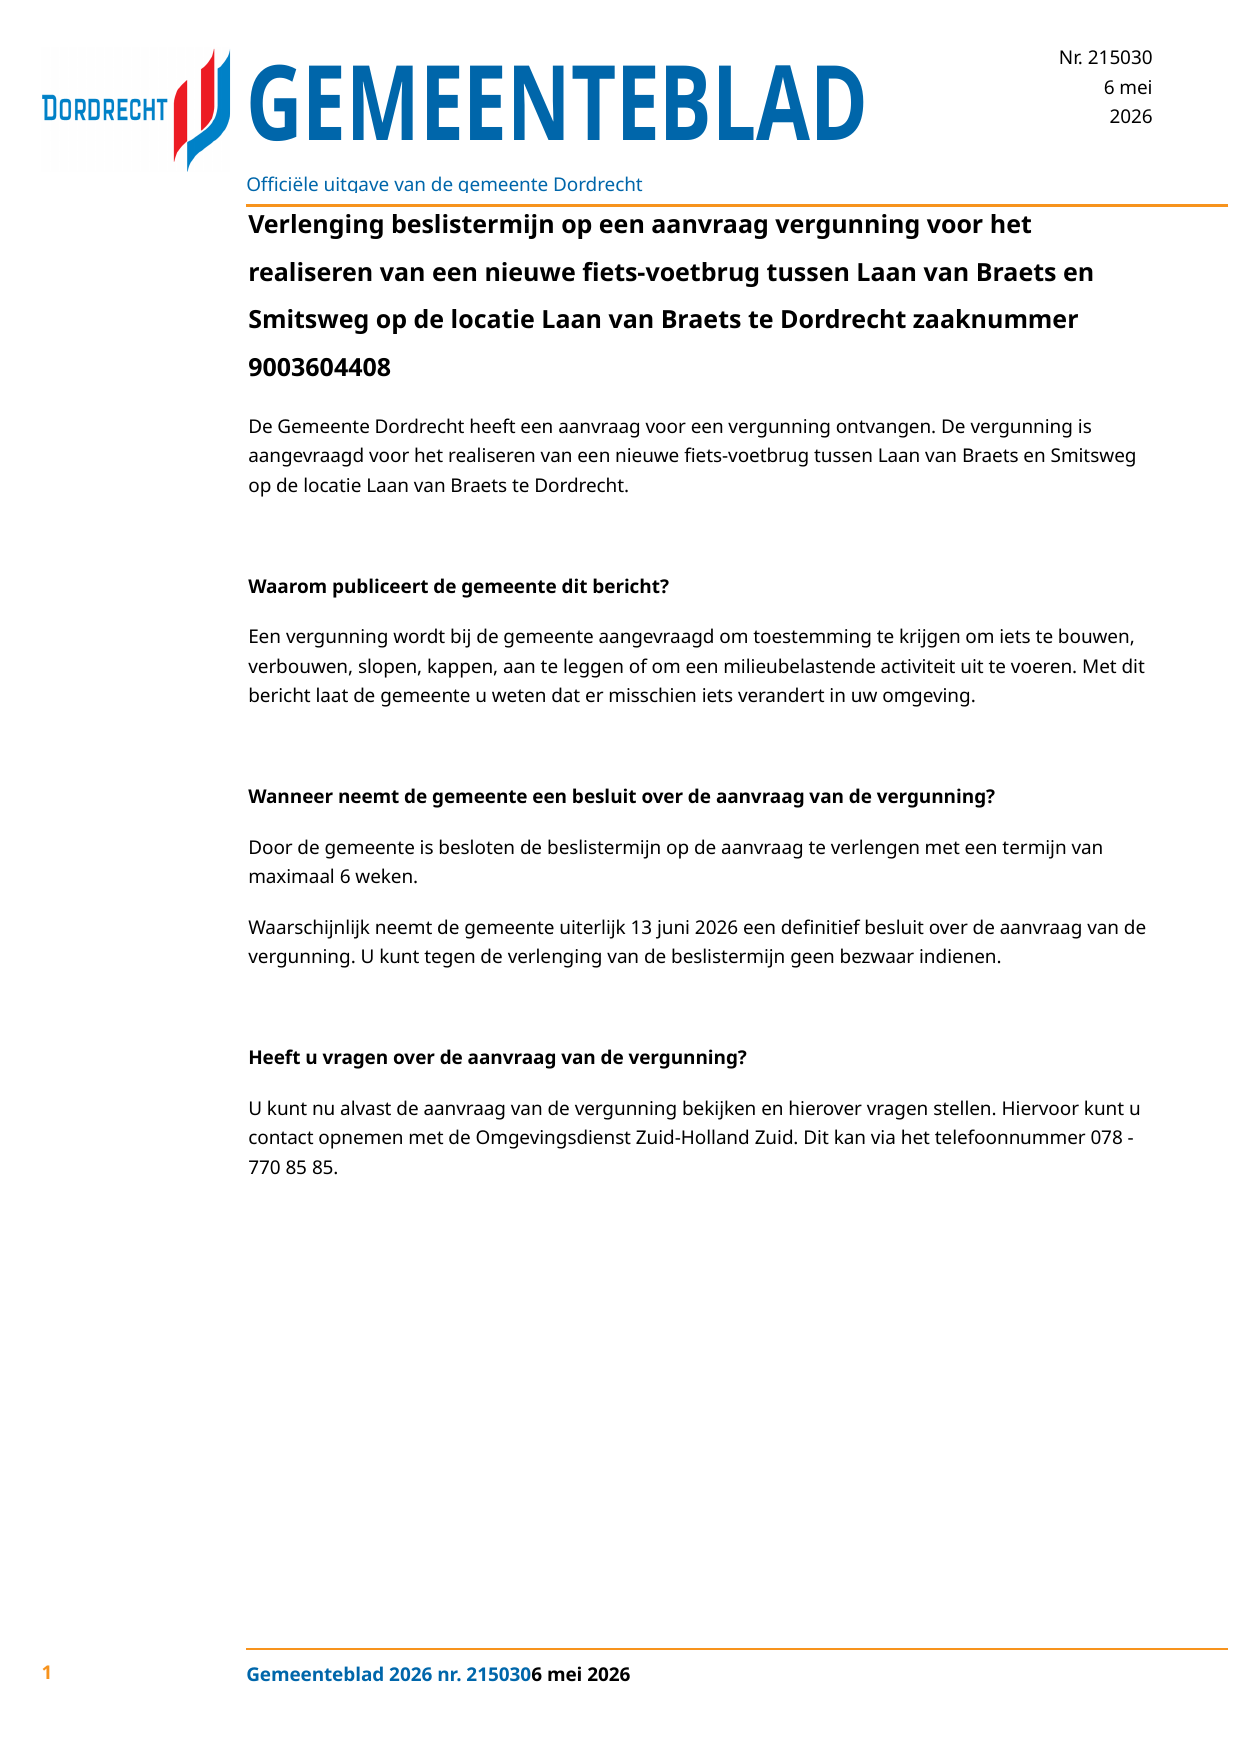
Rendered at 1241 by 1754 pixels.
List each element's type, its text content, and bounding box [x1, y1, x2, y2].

text Verlenging beslistermijn op een aanvraag vergunning voor het realiseren van een nieuwe fiets-voetbrug tussen Laan van Braets en Smitsweg op de locatie Laan van Braets te Dordrecht zaaknummer 9003604408 [248, 207, 1152, 384]
text Waarschijnlijk neemt de gemeente uiterlijk 13 juni 2026 een definitief besluit over de aanvraag van de vergunning. U kunt tegen de verlenging van de beslistermijn geen bezwaar indienen. [248, 914, 1152, 969]
text Waarom publiceert de gemeente dit bericht? [248, 573, 1152, 599]
text Heeft u vragen over de aanvraag van de vergunning? [248, 1044, 1152, 1070]
text U kunt nu alvast de aanvraag van de vergunning bekijken en hierover vragen stellen. Hiervoor kunt u contact opnemen met de Omgevingsdienst Zuid-Holland Zuid. Dit kan via het telefoonnummer 078 - 770 85 85. [248, 1095, 1152, 1180]
text Door de gemeente is besloten de beslistermijn op de aanvraag te verlengen met een termijn van maximaal 6 weken. [248, 834, 1152, 889]
text Een vergunning wordt bij de gemeente aangevraagd om toestemming te krijgen om iets te bouwen, verbouwen, slopen, kappen, aan te leggen of om een milieubelastende activiteit uit te voeren. Met dit bericht laat de gemeente u weten dat er misschien iets verandert in uw omgeving. [248, 623, 1152, 708]
text Wanneer neemt de gemeente een besluit over de aanvraag van de vergunning? [248, 783, 1152, 809]
text De Gemeente Dordrecht heeft een aanvraag voor een vergunning ontvangen. De vergunning is aangevraagd voor het realiseren van een nieuwe fiets-voetbrug tussen Laan van Braets en Smitsweg op de locatie Laan van Braets te Dordrecht. [248, 413, 1152, 498]
picture [41, 47, 231, 172]
